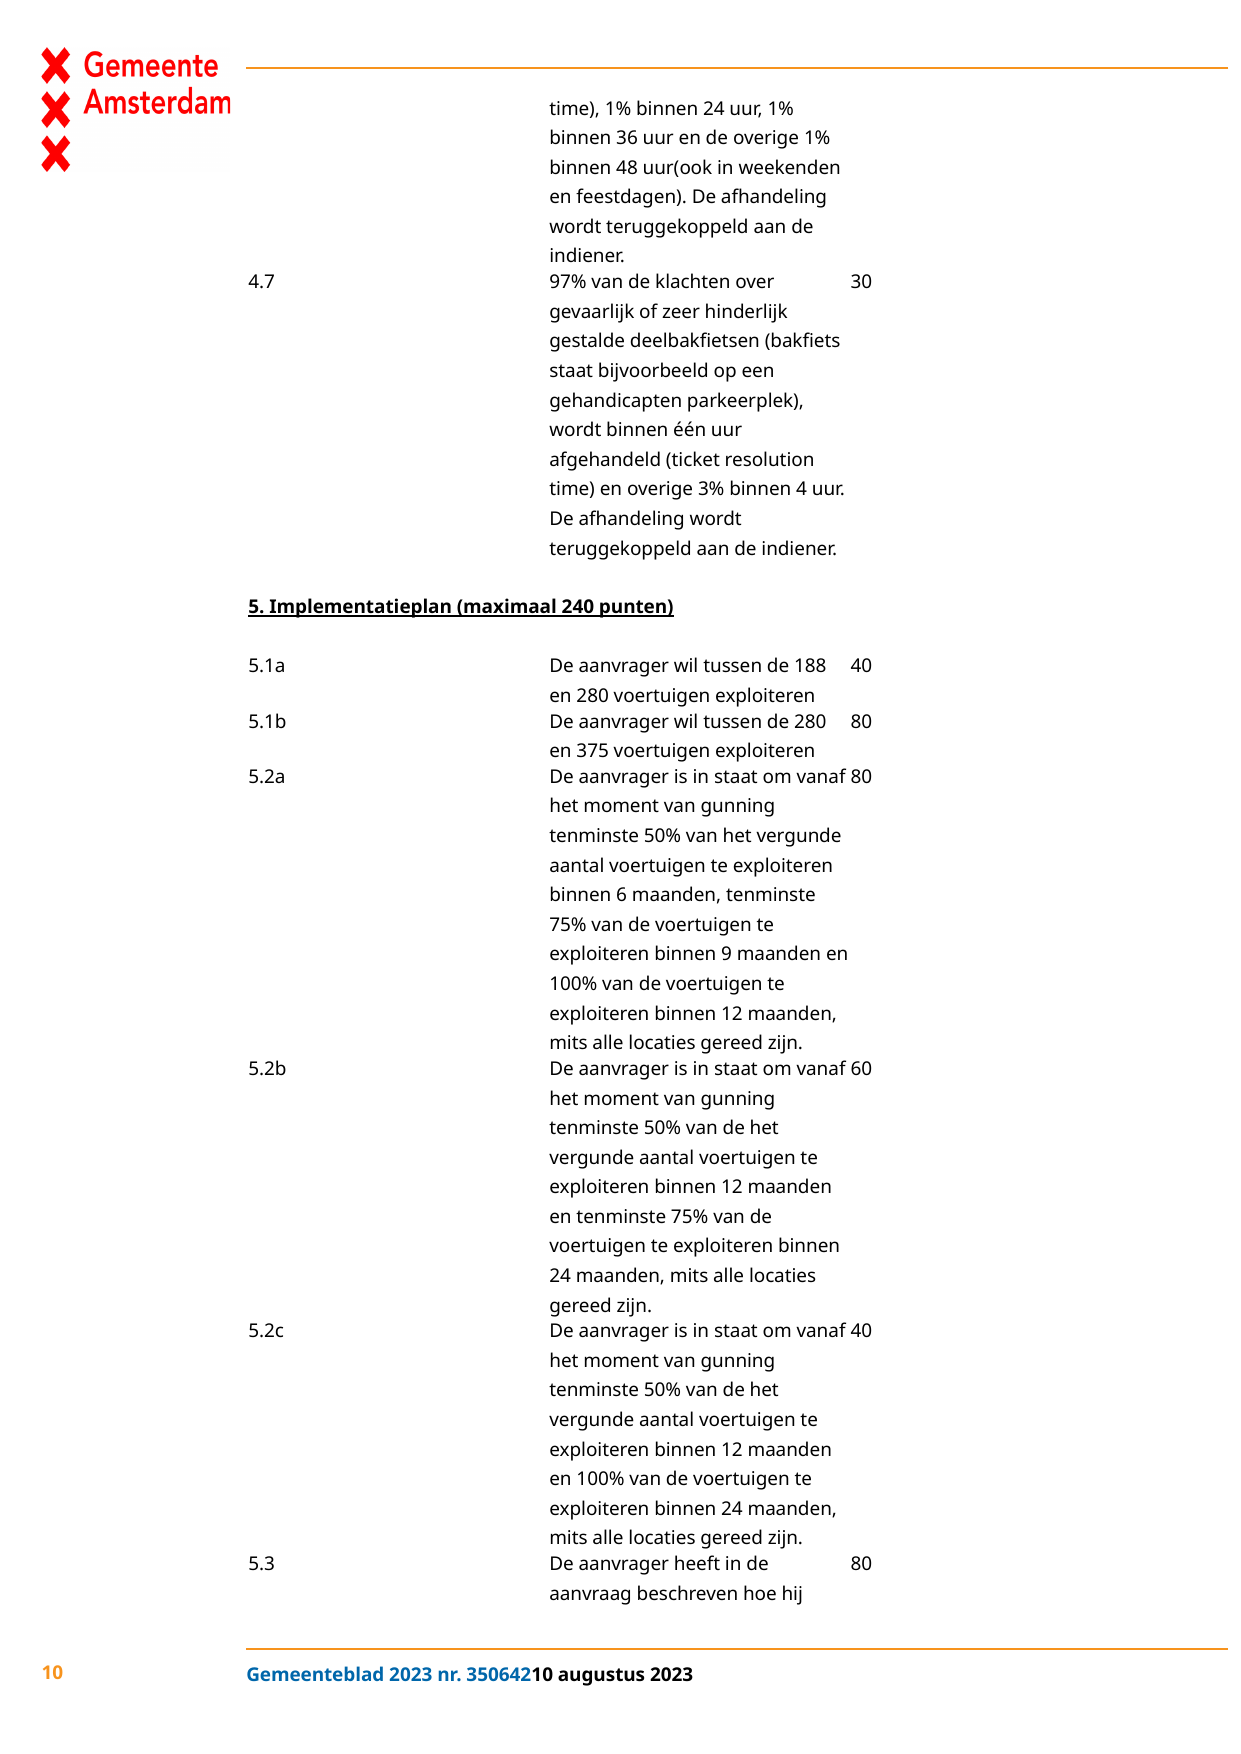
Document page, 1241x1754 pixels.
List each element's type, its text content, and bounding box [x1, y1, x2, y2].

table_cell De aanvrager is in staat om vanaf het moment van gunning tenminste 50% van de het vergunde aantal voertuigen te exploiteren binnen 12 maanden en 100% van de voertuigen te exploiteren binnen 24 maanden, mits alle locaties gereed zijn. [549, 1318, 850, 1550]
table_cell 30 [850, 269, 1152, 560]
table_cell 5.1b [248, 708, 549, 763]
text 5. Implementatieplan (maximaal 240 punten) [248, 593, 1152, 619]
table_cell 5.3 [248, 1550, 549, 1606]
table_cell 97% van de klachten over gevaarlijk of zeer hinderlijk gestalde deelbakfietsen (bakfiets staat bijvoorbeeld op een gehandicapten parkeerplek), wordt binnen één uur afgehandeld (ticket resolution time) en overige 3% binnen 4 uur. De afhandeling wordt teruggekoppeld aan de indiener. [549, 269, 850, 560]
table_header De aanvrager wil tussen de 188 en 280 voertuigen exploiteren [549, 653, 850, 708]
table_cell [850, 95, 1152, 268]
table_cell 80 [850, 763, 1152, 1055]
table_cell 5.2c [248, 1318, 549, 1550]
table_cell De aanvrager is in staat om vanaf het moment van gunning tenminste 50% van het vergunde aantal voertuigen te exploiteren binnen 6 maanden, tenminste 75% van de voertuigen te exploiteren binnen 9 maanden en 100% van de voertuigen te exploiteren binnen 12 maanden, mits alle locaties gereed zijn. [549, 763, 850, 1055]
table_cell [248, 95, 549, 268]
table_cell 4.7 [248, 269, 549, 560]
table_cell 60 [850, 1055, 1152, 1317]
table_cell 5.2a [248, 763, 549, 1055]
table_cell 5.2b [248, 1055, 549, 1317]
table_cell 40 [850, 1318, 1152, 1550]
table_header 40 [850, 653, 1152, 708]
table_cell 80 [850, 708, 1152, 763]
table_cell De aanvrager is in staat om vanaf het moment van gunning tenminste 50% van de het vergunde aantal voertuigen te exploiteren binnen 12 maanden en tenminste 75% van de voertuigen te exploiteren binnen 24 maanden, mits alle locaties gereed zijn. [549, 1055, 850, 1317]
table_cell time), 1% binnen 24 uur, 1% binnen 36 uur en de overige 1% binnen 48 uur(ook in weekenden en feestdagen). De afhandeling wordt teruggekoppeld aan de indiener. [549, 95, 850, 268]
table_cell De aanvrager heeft in de aanvraag beschreven hoe hij [549, 1550, 850, 1606]
table_header 5.1a [248, 653, 549, 708]
table_cell 80 [850, 1550, 1152, 1606]
table_cell De aanvrager wil tussen de 280 en 375 voertuigen exploiteren [549, 708, 850, 763]
picture [41, 47, 231, 172]
